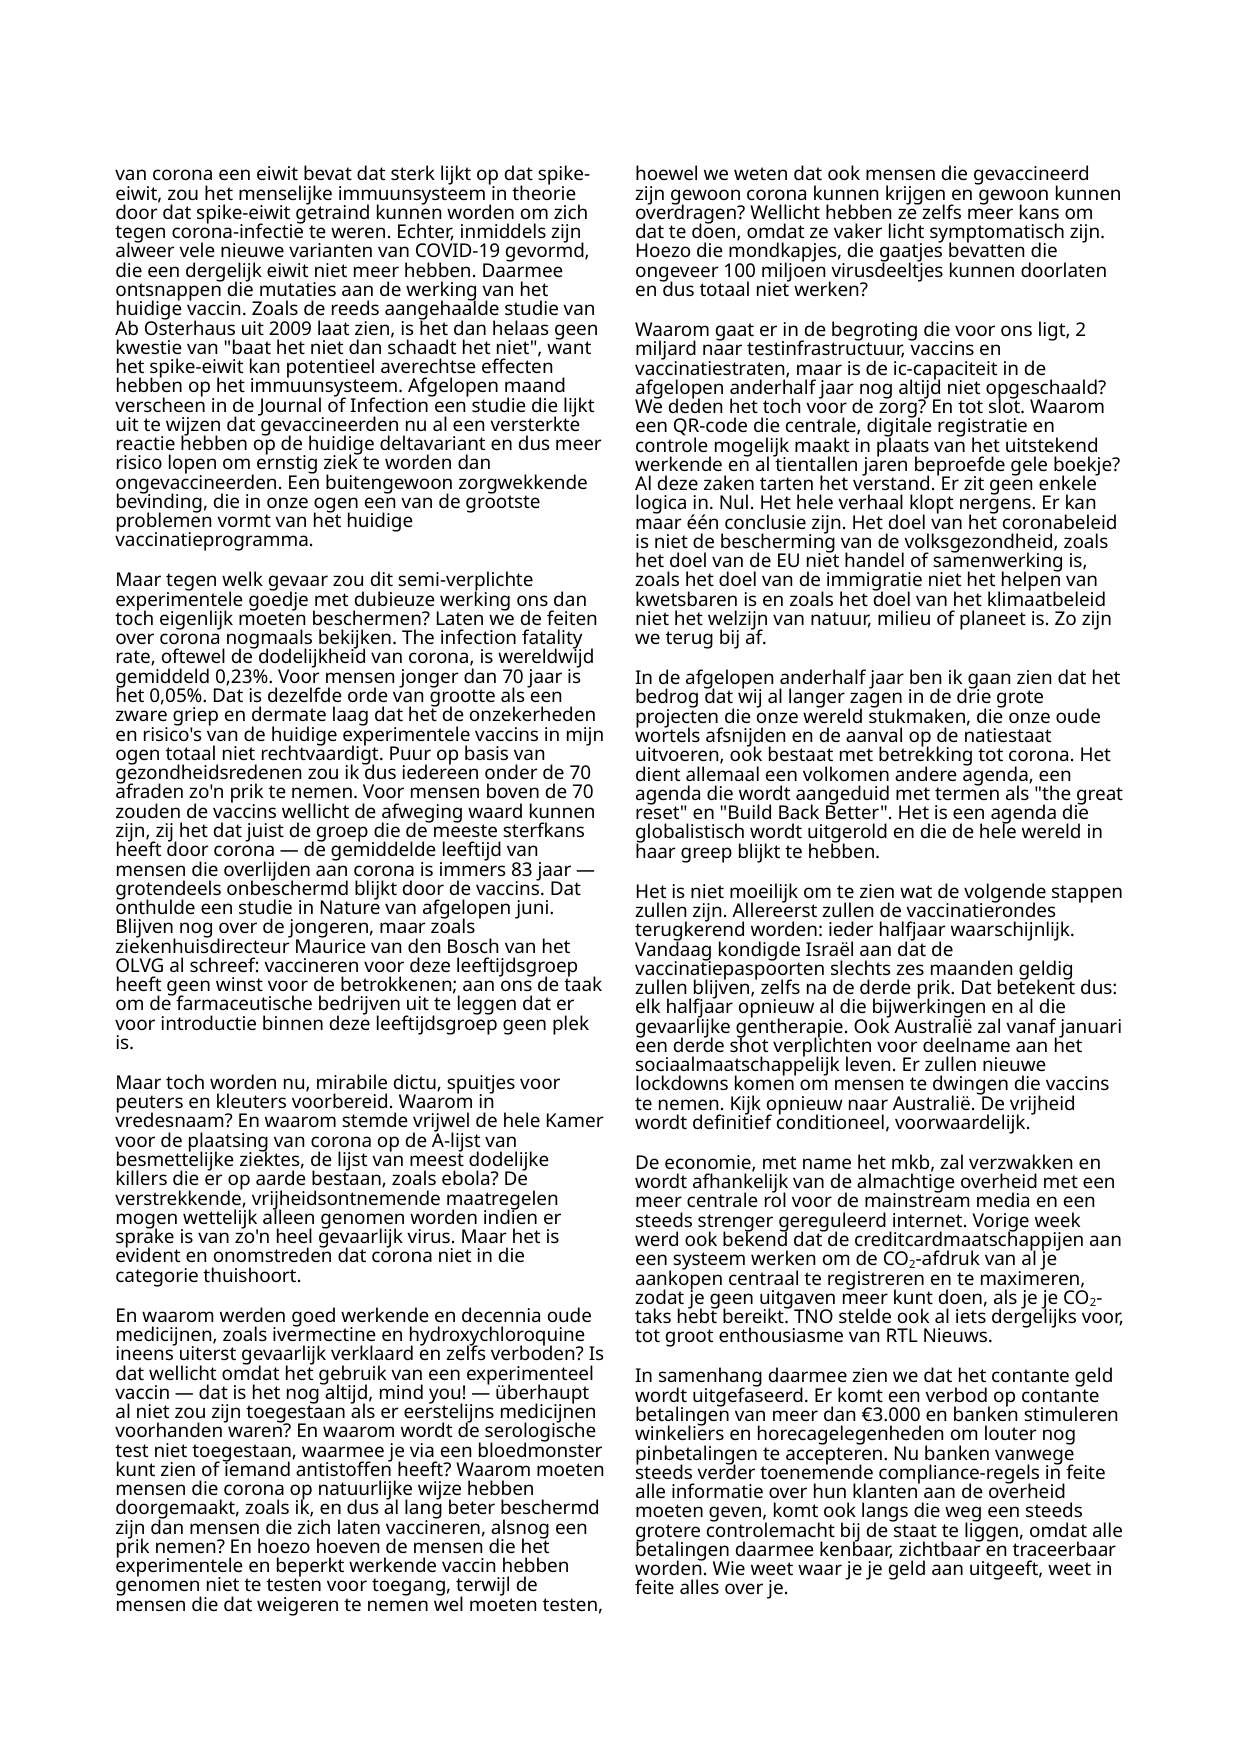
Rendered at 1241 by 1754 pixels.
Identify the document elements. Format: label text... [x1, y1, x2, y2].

text Maar tegen welk gevaar zou dit semi-verplichte experimentele goedje met dubieuze werking ons dan toch eigenlijk moeten beschermen? Laten we de feiten over corona nogmaals bekijken. The infection fatality rate, oftewel de dodelijkheid van corona, is wereldwijd gemiddeld 0,23%. Voor mensen jonger dan 70 jaar is het 0,05%. Dat is dezelfde orde van grootte als een zware griep en dermate laag dat het de onzekerheden en risico's van de huidige experimentele vaccins in mijn ogen totaal niet rechtvaardigt. Puur op basis van gezondheidsredenen zou ik dus iedereen onder de 70 afraden zo'n prik te nemen. Voor mensen boven de 70 zouden de vaccins wellicht de afweging waard kunnen zijn, zij het dat juist de groep die de meeste sterfkans heeft door corona — de gemiddelde leeftijd van mensen die overlijden aan corona is immers 83 jaar — grotendeels onbeschermd blijkt door de vaccins. Dat onthulde een studie in Nature van afgelopen juni. Blijven nog over de jongeren, maar zoals ziekenhuisdirecteur Maurice van den Bosch van het OLVG al schreef: vaccineren voor deze leeftijdsgroep heeft geen winst voor de betrokkenen; aan ons de taak om de farmaceutische bedrijven uit te leggen dat er voor introductie binnen deze leeftijdsgroep geen plek is. [115, 571, 605, 1053]
text In de afgelopen anderhalf jaar ben ik gaan zien dat het bedrog dat wij al langer zagen in de drie grote projecten die onze wereld stukmaken, die onze oude wortels afsnijden en de aanval op de natiestaat uitvoeren, ook bestaat met betrekking tot corona. Het dient allemaal een volkomen andere agenda, een agenda die wordt aangeduid met termen als "the great reset" en "Build Back Better". Het is een agenda die globalistisch wordt uitgerold en die de hele wereld in haar greep blijkt te hebben. [635, 669, 1125, 862]
text hoewel we weten dat ook mensen die gevaccineerd zijn gewoon corona kunnen krijgen en gewoon kunnen overdragen? Wellicht hebben ze zelfs meer kans om dat te doen, omdat ze vaker licht symptomatisch zijn. Hoezo die mondkapjes, die gaatjes bevatten die ongeveer 100 miljoen virusdeeltjes kunnen doorlaten en dus totaal niet werken? [635, 165, 1125, 300]
text Het is niet moeilijk om te zien wat de volgende stappen zullen zijn. Allereerst zullen de vaccinatierondes terugkerend worden: ieder halfjaar waarschijnlijk. Vandaag kondigde Israël aan dat de vaccinatiepaspoorten slechts zes maanden geldig zullen blijven, zelfs na de derde prik. Dat betekent dus: elk halfjaar opnieuw al die bijwerkingen en al die gevaarlijke gentherapie. Ook Australië zal vanaf januari een derde shot verplichten voor deelname aan het sociaalmaatschappelijk leven. Er zullen nieuwe lockdowns komen om mensen te dwingen die vaccins te nemen. Kijk opnieuw naar Australië. De vrijheid wordt definitief conditioneel, voorwaardelijk. [635, 883, 1125, 1133]
text En waarom werden goed werkende en decennia oude medicijnen, zoals ivermectine en hydroxychloroquine ineens uiterst gevaarlijk verklaard en zelfs verboden? Is dat wellicht omdat het gebruik van een experimenteel vaccin — dat is het nog altijd, mind you! — überhaupt al niet zou zijn toegestaan als er eerstelijns medicijnen voorhanden waren? En waarom wordt de serologische test niet toegestaan, waarmee je via een bloedmonster kunt zien of iemand antistoffen heeft? Waarom moeten mensen die corona op natuurlijke wijze hebben doorgemaakt, zoals ik, en dus al lang beter beschermd zijn dan mensen die zich laten vaccineren, alsnog een prik nemen? En hoezo hoeven de mensen die het experimentele en beperkt werkende vaccin hebben genomen niet te testen voor toegang, terwijl de mensen die dat weigeren te nemen wel moeten testen, [115, 1307, 605, 1615]
text van corona een eiwit bevat dat sterk lijkt op dat spike-eiwit, zou het menselijke immuunsysteem in theorie door dat spike-eiwit getraind kunnen worden om zich tegen corona-infectie te weren. Echter, inmiddels zijn alweer vele nieuwe varianten van COVID-19 gevormd, die een dergelijk eiwit niet meer hebben. Daarmee ontsnappen die mutaties aan de werking van het huidige vaccin. Zoals de reeds aangehaalde studie van Ab Osterhaus uit 2009 laat zien, is het dan helaas geen kwestie van "baat het niet dan schaadt het niet", want het spike-eiwit kan potentieel averechtse effecten hebben op het immuunsysteem. Afgelopen maand verscheen in de Journal of Infection een studie die lijkt uit te wijzen dat gevaccineerden nu al een versterkte reactie hebben op de huidige deltavariant en dus meer risico lopen om ernstig ziek te worden dan ongevaccineerden. Een buitengewoon zorgwekkende bevinding, die in onze ogen een van de grootste problemen vormt van het huidige vaccinatieprogramma. [115, 165, 605, 551]
text De economie, met name het mkb, zal verzwakken en wordt afhankelijk van de almachtige overheid met een meer centrale rol voor de mainstream media en een steeds strenger gereguleerd internet. Vorige week werd ook bekend dat de creditcardmaatschappijen aan een systeem werken om de CO2-afdruk van al je aankopen centraal te registreren en te maximeren, zodat je geen uitgaven meer kunt doen, als je je CO2-taks hebt bereikt. TNO stelde ook al iets dergelijks voor, tot groot enthousiasme van RTL Nieuws. [635, 1154, 1125, 1347]
text In samenhang daarmee zien we dat het contante geld wordt uitgefaseerd. Er komt een verbod op contante betalingen van meer dan €3.000 en banken stimuleren winkeliers en horecagelegenheden om louter nog pinbetalingen te accepteren. Nu banken vanwege steeds verder toenemende compliance-regels in feite alle informatie over hun klanten aan de overheid moeten geven, komt ook langs die weg een steeds grotere controlemacht bij de staat te liggen, omdat alle betalingen daarmee kenbaar, zichtbaar en traceerbaar worden. Wie weet waar je je geld aan uitgeeft, weet in feite alles over je. [635, 1367, 1125, 1599]
text Maar toch worden nu, mirabile dictu, spuitjes voor peuters en kleuters voorbereid. Waarom in vredesnaam? En waarom stemde vrijwel de hele Kamer voor de plaatsing van corona op de A-lijst van besmettelijke ziektes, de lijst van meest dodelijke killers die er op aarde bestaan, zoals ebola? De verstrekkende, vrijheidsontnemende maatregelen mogen wettelijk alleen genomen worden indien er sprake is van zo'n heel gevaarlijk virus. Maar het is evident en onomstreden dat corona niet in die categorie thuishoort. [115, 1074, 605, 1286]
text Waarom gaat er in de begroting die voor ons ligt, 2 miljard naar testinfrastructuur, vaccins en vaccinatiestraten, maar is de ic-capaciteit in de afgelopen anderhalf jaar nog altijd niet opgeschaald? We deden het toch voor de zorg? En tot slot. Waarom een QR-code die centrale, digitale registratie en controle mogelijk maakt in plaats van het uitstekend werkende en al tientallen jaren beproefde gele boekje? Al deze zaken tarten het verstand. Er zit geen enkele logica in. Nul. Het hele verhaal klopt nergens. Er kan maar één conclusie zijn. Het doel van het coronabeleid is niet de bescherming van de volksgezondheid, zoals het doel van de EU niet handel of samenwerking is, zoals het doel van de immigratie niet het helpen van kwetsbaren is en zoals het doel van het klimaatbeleid niet het welzijn van natuur, milieu of planeet is. Zo zijn we terug bij af. [635, 321, 1125, 648]
